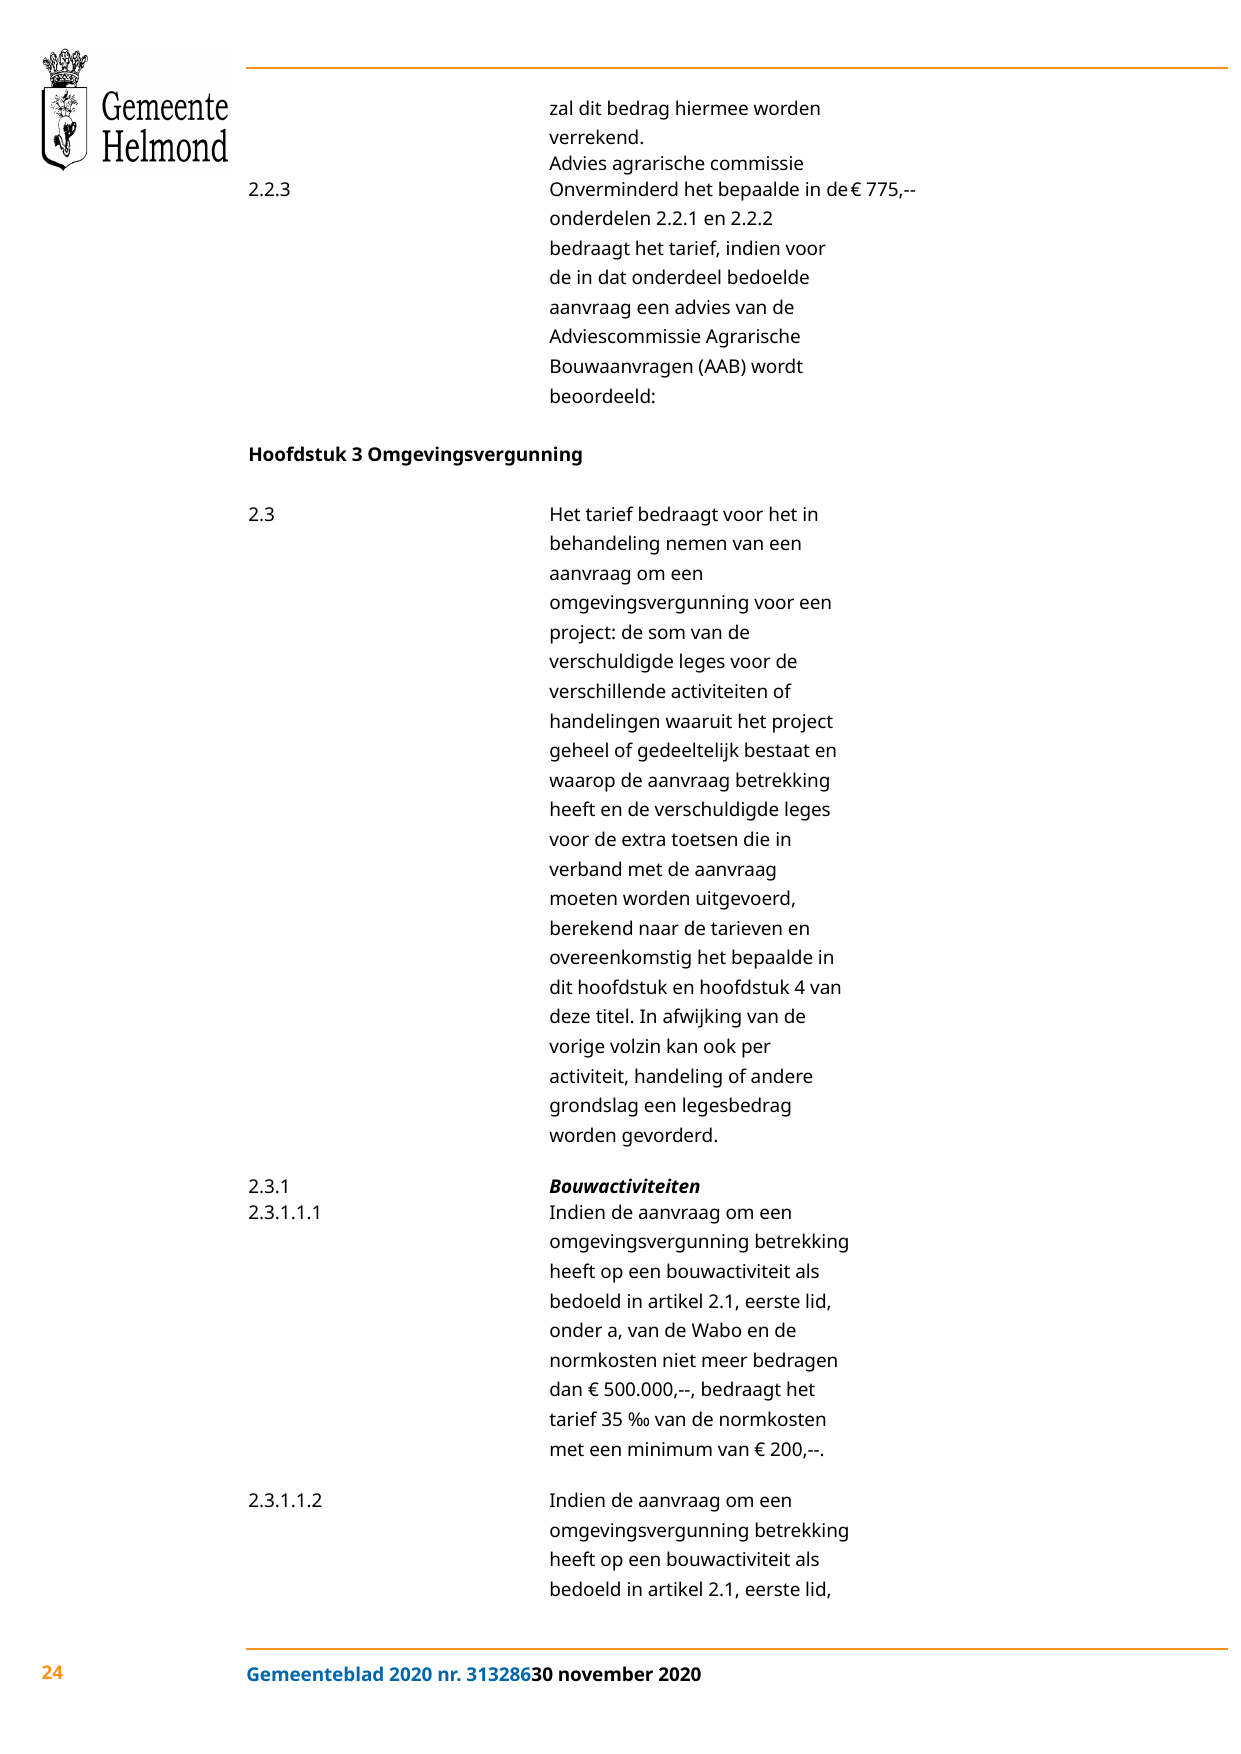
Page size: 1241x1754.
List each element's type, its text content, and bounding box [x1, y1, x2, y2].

table_cell € 775,-- [850, 176, 1152, 409]
table_cell 2.3.1 [248, 1174, 549, 1199]
table_cell Onverminderd het bepaalde in de onderdelen 2.2.1 en 2.2.2 bedraagt het tarief, indien voor de in dat onderdeel bedoelde aanvraag een advies van de Adviescommissie Agrarische Bouwaanvragen (AAB) wordt beoordeeld: [549, 176, 850, 409]
table_header Het tarief bedraagt voor het in behandeling nemen van een aanvraag om een omgevingsvergunning voor een project: de som van de verschuldigde leges voor de verschillende activiteiten of handelingen waaruit het project geheel of gedeeltelijk bestaat en waarop de aanvraag betrekking heeft en de verschuldigde leges voor de extra toetsen die in verband met de aanvraag moeten worden uitgevoerd, berekend naar de tarieven en overeenkomstig het bepaalde in dit hoofdstuk en hoofdstuk 4 van deze titel. In afwijking van de vorige volzin kan ook per activiteit, handeling of andere grondslag een legesbedrag worden gevorderd. [549, 501, 850, 1148]
picture [41, 47, 231, 172]
table_cell 2.3.1.1.1 [248, 1199, 549, 1462]
table_cell Indien de aanvraag om een omgevingsvergunning betrekking heeft op een bouwactiviteit als bedoeld in artikel 2.1, eerste lid, [549, 1487, 850, 1602]
table_cell Bouwactiviteiten [549, 1174, 850, 1199]
text Hoofdstuk 3 Omgevingsvergunning [248, 441, 1152, 467]
table_cell [850, 150, 1152, 176]
table_header 2.3 [248, 501, 549, 1148]
table_cell 2.2.3 [248, 176, 549, 409]
table_cell [850, 1148, 1152, 1173]
table_cell [850, 1174, 1152, 1199]
table_cell Advies agrarische commissie [549, 150, 850, 176]
table_cell zal dit bedrag hiermee worden verrekend. [549, 95, 850, 150]
table_cell [850, 1199, 1152, 1462]
table_cell Indien de aanvraag om een omgevingsvergunning betrekking heeft op een bouwactiviteit als bedoeld in artikel 2.1, eerste lid, onder a, van de Wabo en de normkosten niet meer bedragen dan € 500.000,--, bedraagt het tarief 35 ‰ van de normkosten met een minimum van € 200,--. [549, 1199, 850, 1462]
table_cell [248, 150, 549, 176]
table_cell [850, 1462, 1152, 1487]
table_cell [248, 1462, 549, 1487]
table_cell [248, 1148, 549, 1173]
table_header [850, 501, 1152, 1148]
table_cell [248, 95, 549, 150]
table_cell [549, 1148, 850, 1173]
table_cell [549, 1462, 850, 1487]
table_cell 2.3.1.1.2 [248, 1487, 549, 1602]
table_cell [850, 1487, 1152, 1602]
table_cell [850, 95, 1152, 150]
